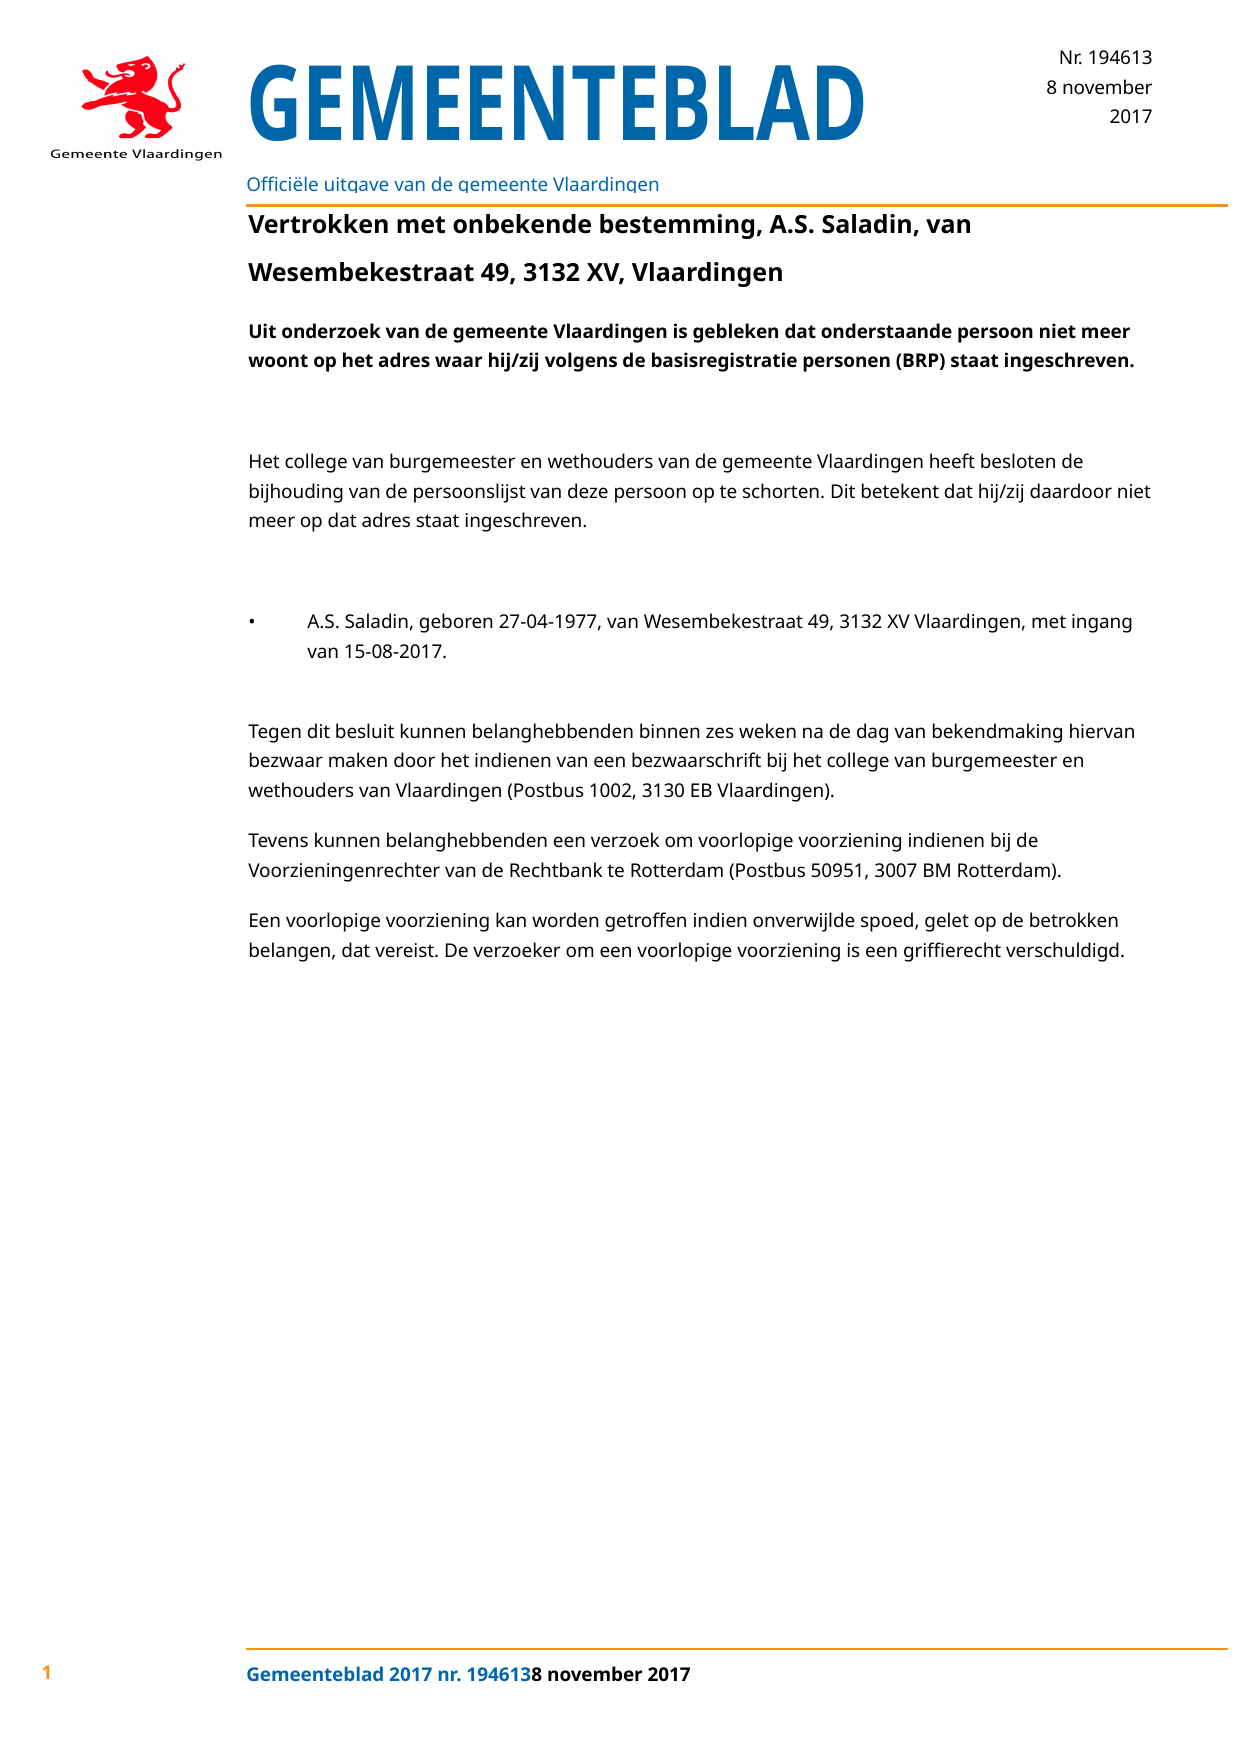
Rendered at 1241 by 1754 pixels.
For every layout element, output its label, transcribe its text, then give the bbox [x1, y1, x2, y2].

text Tegen dit besluit kunnen belanghebbenden binnen zes weken na de dag van bekendmaking hiervan bezwaar maken door het indienen van een bezwaarschrift bij het college van burgemeester en wethouders van Vlaardingen (Postbus 1002, 3130 EB Vlaardingen). [248, 718, 1152, 803]
text Vertrokken met onbekende bestemming, A.S. Saladin, van Wesembekestraat 49, 3132 XV, Vlaardingen [248, 207, 1152, 288]
text Tevens kunnen belanghebbenden een verzoek om voorlopige voorziening indienen bij de Voorzieningenrechter van de Rechtbank te Rotterdam (Postbus 50951, 3007 BM Rotterdam). [248, 827, 1152, 883]
text Het college van burgemeester en wethouders van de gemeente Vlaardingen heeft besloten de bijhouding van de persoonslijst van deze persoon op te schorten. Dit betekent dat hij/zij daardoor niet meer op dat adres staat ingeschreven. [248, 448, 1152, 533]
picture [41, 47, 231, 172]
text Uit onderzoek van de gemeente Vlaardingen is gebleken dat onderstaande persoon niet meer woont op het adres waar hij/zij volgens de basisregistratie personen (BRP) staat ingeschreven. [248, 318, 1152, 373]
list A.S. Saladin, geboren 27-04-1977, van Wesembekestraat 49, 3132 XV Vlaardingen, met ingang van 15-08-2017. [248, 608, 1152, 664]
text Een voorlopige voorziening kan worden getroffen indien onverwijlde spoed, gelet op de betrokken belangen, dat vereist. De verzoeker om een voorlopige voorziening is een griffierecht verschuldigd. [248, 907, 1152, 963]
